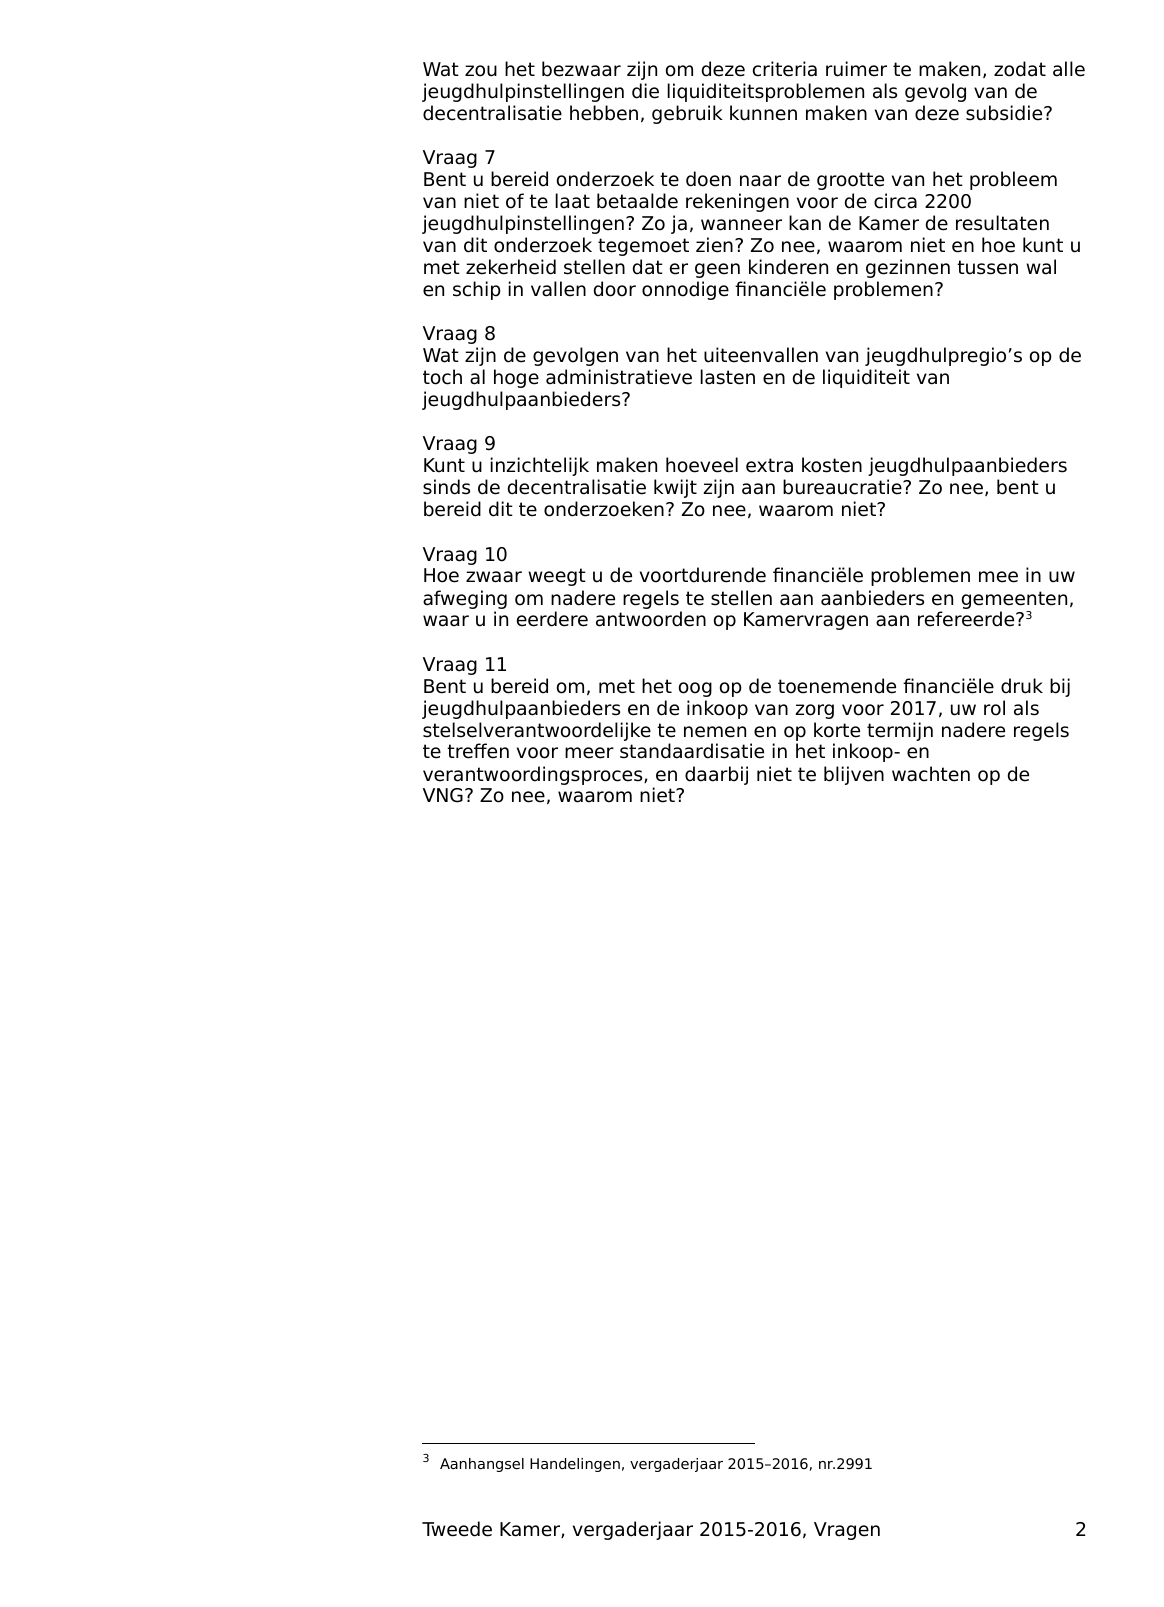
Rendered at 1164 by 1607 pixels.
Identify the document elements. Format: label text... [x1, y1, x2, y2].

text Vraag 11 [422, 653, 1087, 676]
text Aanhangsel Handelingen, vergaderjaar 2015–2016, nr.2991 [422, 1452, 1087, 1474]
text Bent u bereid om, met het oog op de toenemende financiële druk bij jeugdhulpaanbieders en de inkoop van zorg voor 2017, uw rol als stelselverantwoordelijke te nemen en op korte termijn nadere regels te treffen voor meer standaardisatie in het inkoop- en verantwoordingsproces, en daarbij niet te blijven wachten op de VNG? Zo nee, waarom niet? [422, 676, 1087, 807]
text Wat zou het bezwaar zijn om deze criteria ruimer te maken, zodat alle jeugdhulpinstellingen die liquiditeitsproblemen als gevolg van de decentralisatie hebben, gebruik kunnen maken van deze subsidie? [422, 59, 1087, 125]
text Kunt u inzichtelijk maken hoeveel extra kosten jeugdhulpaanbieders sinds de decentralisatie kwijt zijn aan bureaucratie? Zo nee, bent u bereid dit te onderzoeken? Zo nee, waarom niet? [422, 455, 1087, 521]
text Vraag 8 [422, 323, 1087, 345]
text Vraag 7 [422, 147, 1087, 169]
text Hoe zwaar weegt u de voortdurende financiële problemen mee in uw afweging om nadere regels te stellen aan aanbieders en gemeenten, waar u in eerdere antwoorden op Kamervragen aan refereerde? [422, 565, 1087, 631]
text Wat zijn de gevolgen van het uiteenvallen van jeugdhulpregio’s op de toch al hoge administratieve lasten en de liquiditeit van jeugdhulpaanbieders? [422, 345, 1087, 411]
text Vraag 9 [422, 433, 1087, 455]
text Bent u bereid onderzoek te doen naar de grootte van het probleem van niet of te laat betaalde rekeningen voor de circa 2200 jeugdhulpinstellingen? Zo ja, wanneer kan de Kamer de resultaten van dit onderzoek tegemoet zien? Zo nee, waarom niet en hoe kunt u met zekerheid stellen dat er geen kinderen en gezinnen tussen wal en schip in vallen door onnodige financiële problemen? [422, 169, 1087, 301]
text Vraag 10 [422, 543, 1087, 565]
